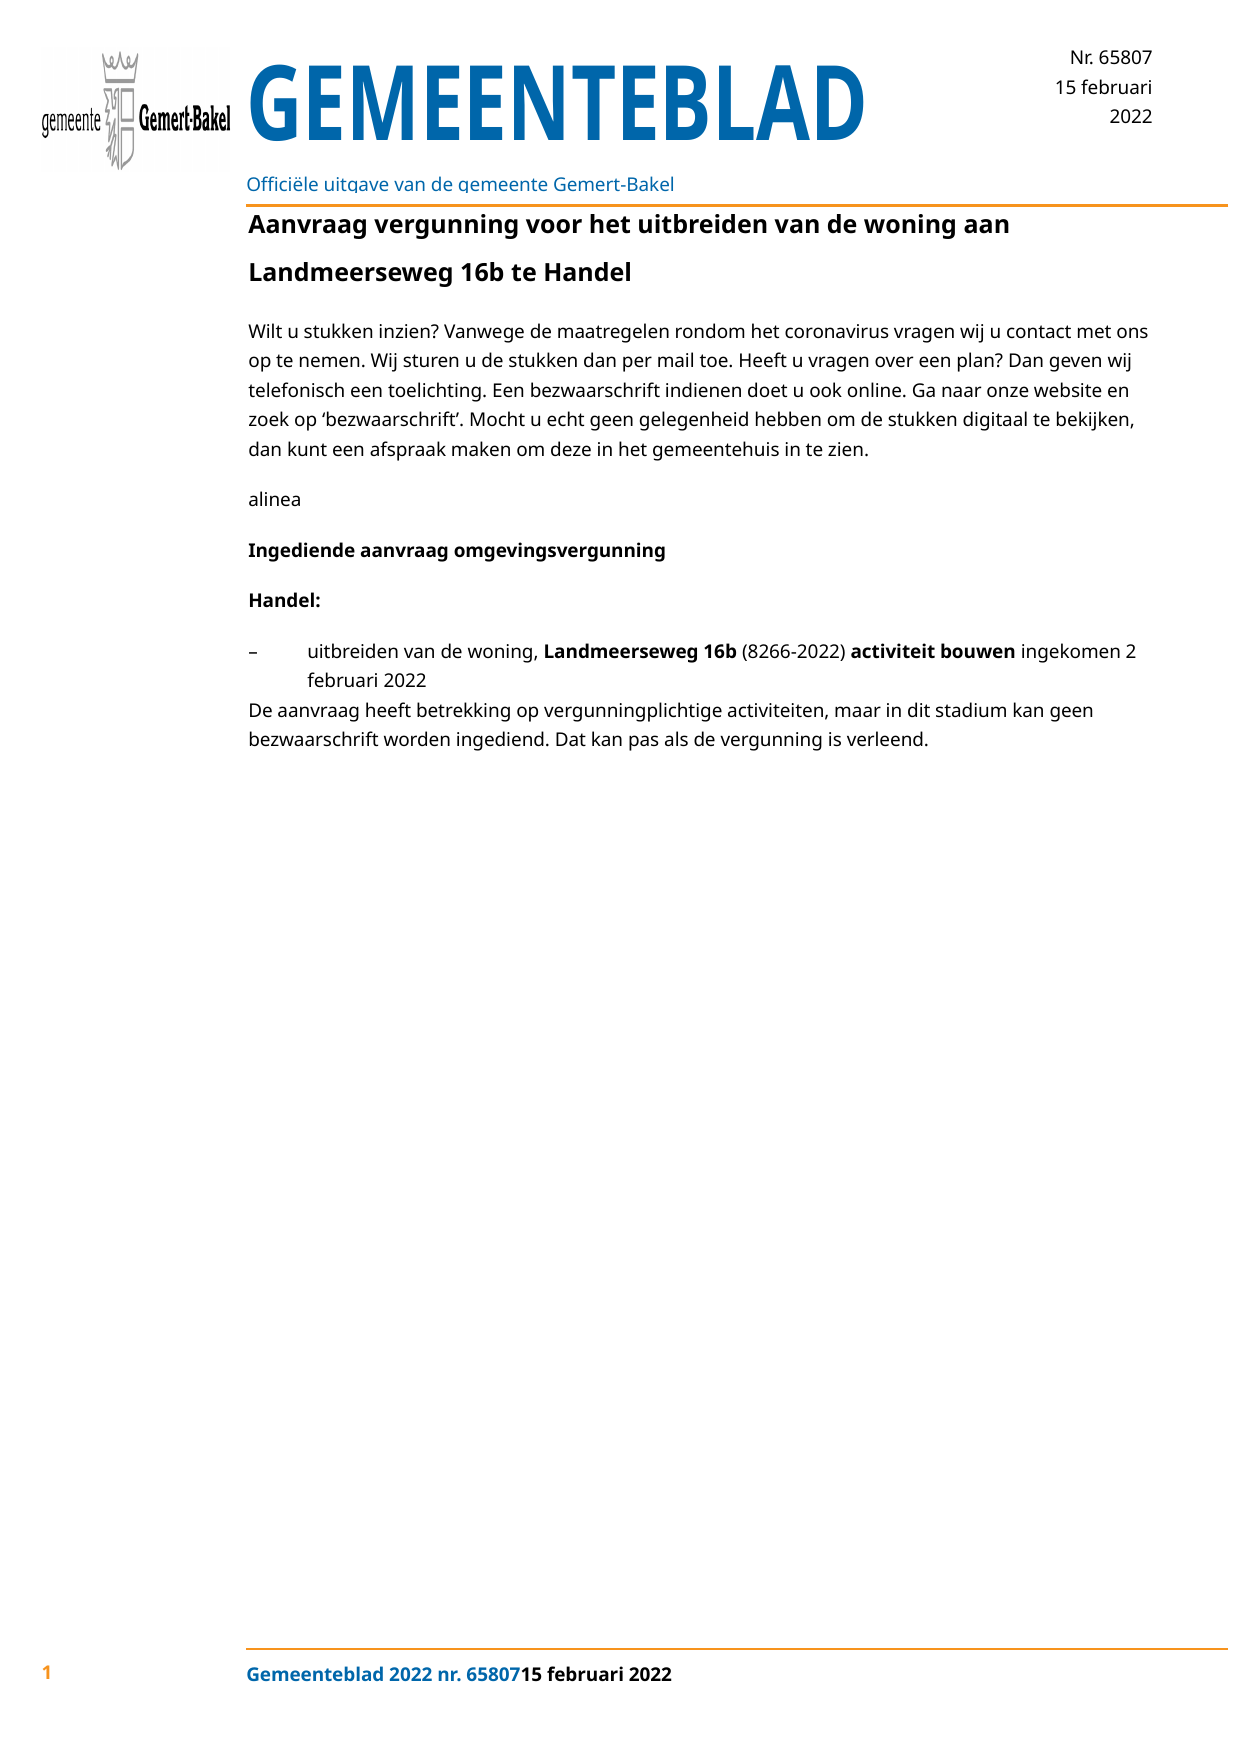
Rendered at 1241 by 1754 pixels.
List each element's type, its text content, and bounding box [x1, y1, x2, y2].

text Ingediende aanvraag omgevingsvergunning [248, 537, 1152, 563]
list uitbreiden van de woning, Landmeerseweg 16b (8266-2022) activiteit bouwen ingekomen 2 februari 2022 [248, 638, 1152, 693]
text Handel: [248, 587, 1152, 613]
picture [41, 47, 231, 172]
text De aanvraag heeft betrekking op vergunningplichtige activiteiten, maar in dit stadium kan geen bezwaarschrift worden ingediend. Dat kan pas als de vergunning is verleend. [248, 697, 1152, 752]
text Aanvraag vergunning voor het uitbreiden van de woning aan Landmeerseweg 16b te Handel [248, 207, 1152, 288]
text Wilt u stukken inzien? Vanwege de maatregelen rondom het coronavirus vragen wij u contact met ons op te nemen. Wij sturen u de stukken dan per mail toe. Heeft u vragen over een plan? Dan geven wij telefonisch een toelichting. Een bezwaarschrift indienen doet u ook online. Ga naar onze website en zoek op ‘bezwaarschrift’. Mocht u echt geen gelegenheid hebben om de stukken digitaal te bekijken, dan kunt een afspraak maken om deze in het gemeentehuis in te zien. [248, 318, 1152, 462]
text alinea [248, 487, 1152, 512]
